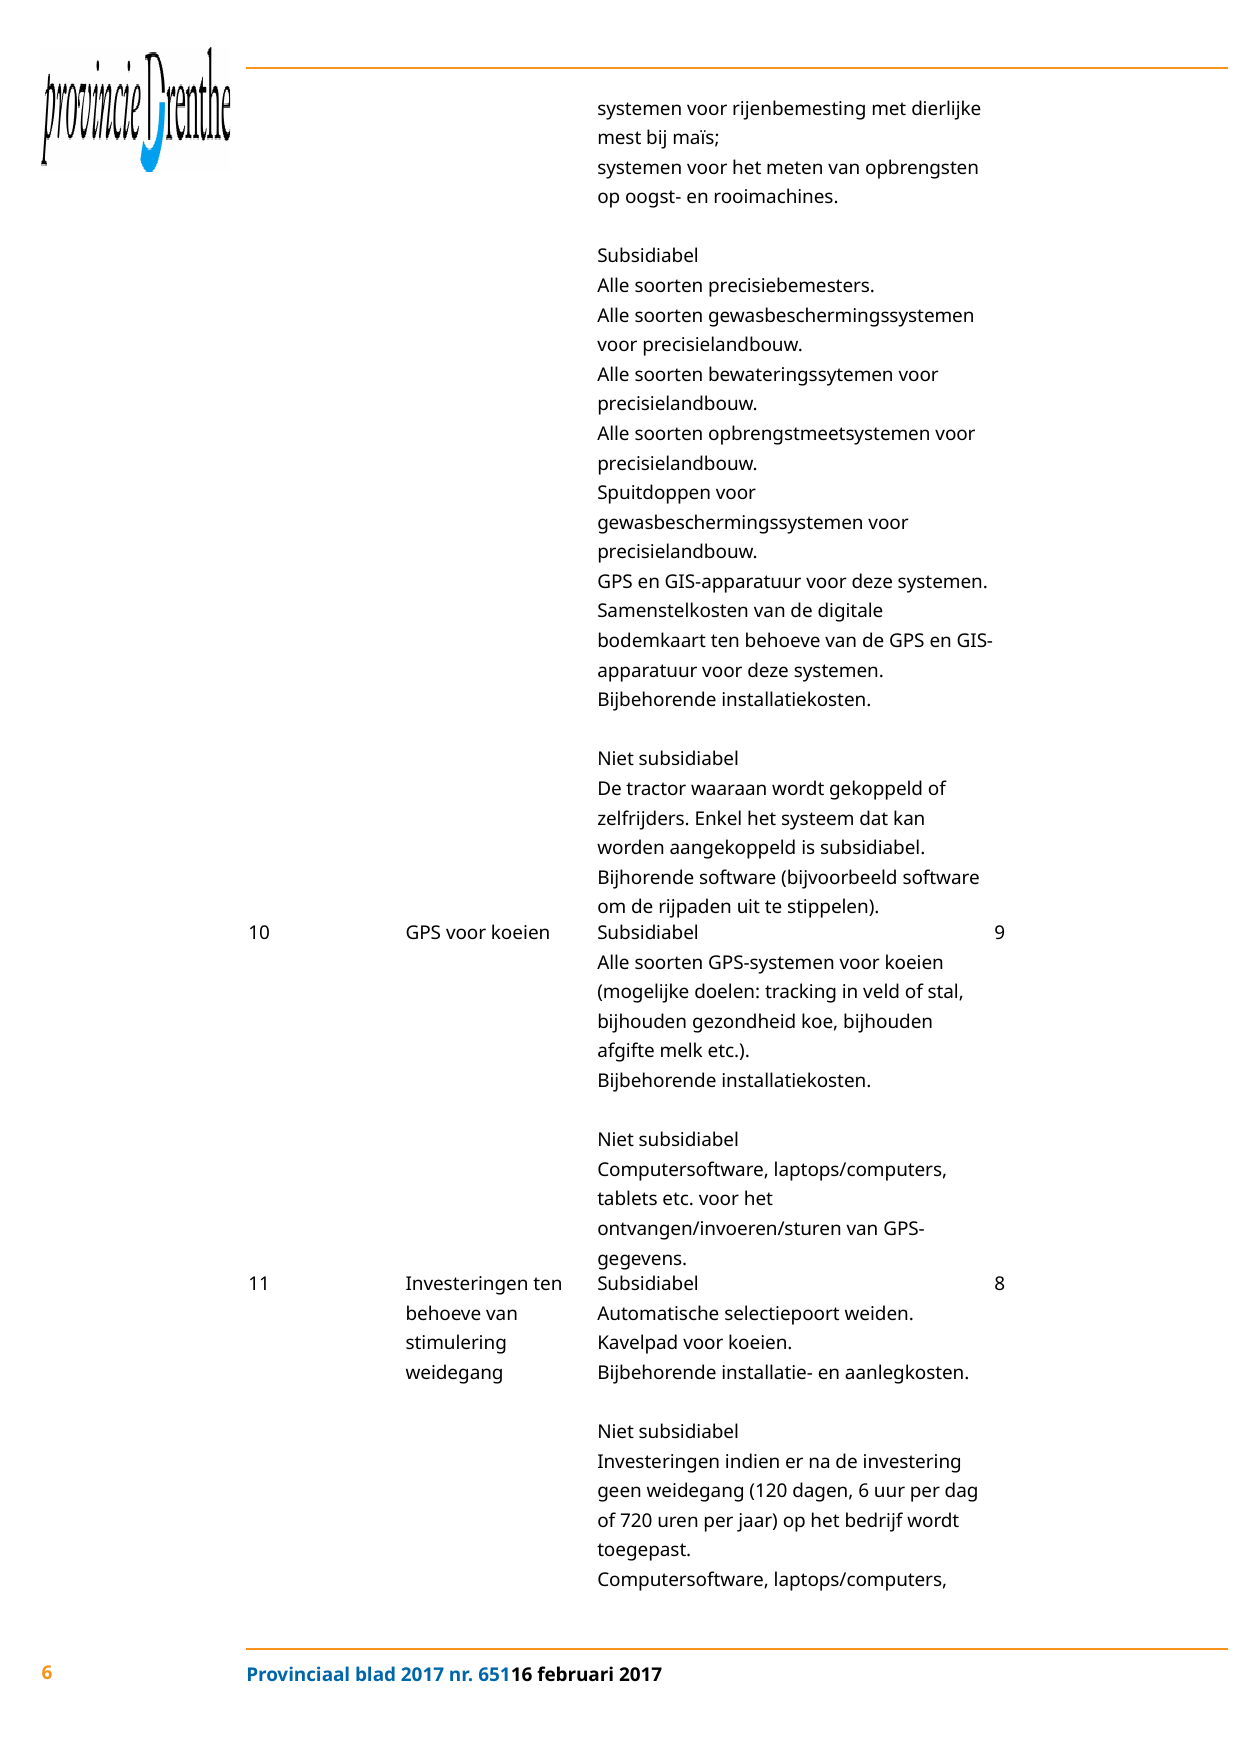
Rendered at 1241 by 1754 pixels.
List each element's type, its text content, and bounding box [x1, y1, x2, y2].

table_cell GPS voor koeien [405, 919, 597, 1270]
table_cell systemen voor rijenbemesting met dierlijke mest bij maïs; systemen voor het meten van opbrengsten op oogst- en rooimachines. Subsidiabel Alle soorten precisiebemesters. Alle soorten gewasbeschermingssystemen voor precisielandbouw. Alle soorten bewateringssytemen voor precisielandbouw. Alle soorten opbrengstmeetsystemen voor precisielandbouw. Spuitdoppen voor gewasbeschermingssystemen voor precisielandbouw. GPS en GIS-apparatuur voor deze systemen. Samenstelkosten van de digitale bodemkaart ten behoeve van de GPS en GIS-apparatuur voor deze systemen. Bijbehorende installatiekosten. Niet subsidiabel De tractor waaraan wordt gekoppeld of zelfrijders. Enkel het systeem dat kan worden aangekoppeld is subsidiabel. Bijhorende software (bijvoorbeeld software om de rijpaden uit te stippelen). [597, 95, 994, 919]
table_cell 8 [994, 1270, 1152, 1592]
table_cell [248, 95, 405, 919]
table_cell [405, 95, 597, 919]
table_cell 11 [248, 1270, 405, 1592]
table_cell Subsidiabel Alle soorten GPS-systemen voor koeien (mogelijke doelen: tracking in veld of stal, bijhouden gezondheid koe, bijhouden afgifte melk etc.). Bijbehorende installatiekosten. Niet subsidiabel Computersoftware, laptops/computers, tablets etc. voor het ontvangen/invoeren/sturen van GPS-gegevens. [597, 919, 994, 1270]
table_cell 10 [248, 919, 405, 1270]
picture [41, 47, 231, 172]
table_cell 9 [994, 919, 1152, 1270]
table_cell Subsidiabel Automatische selectiepoort weiden. Kavelpad voor koeien. Bijbehorende installatie- en aanlegkosten. Niet subsidiabel Investeringen indien er na de investering geen weidegang (120 dagen, 6 uur per dag of 720 uren per jaar) op het bedrijf wordt toegepast. Computersoftware, laptops/computers, [597, 1270, 994, 1592]
table_cell Investeringen ten behoeve van stimulering weidegang [405, 1270, 597, 1592]
table_cell [994, 95, 1152, 919]
